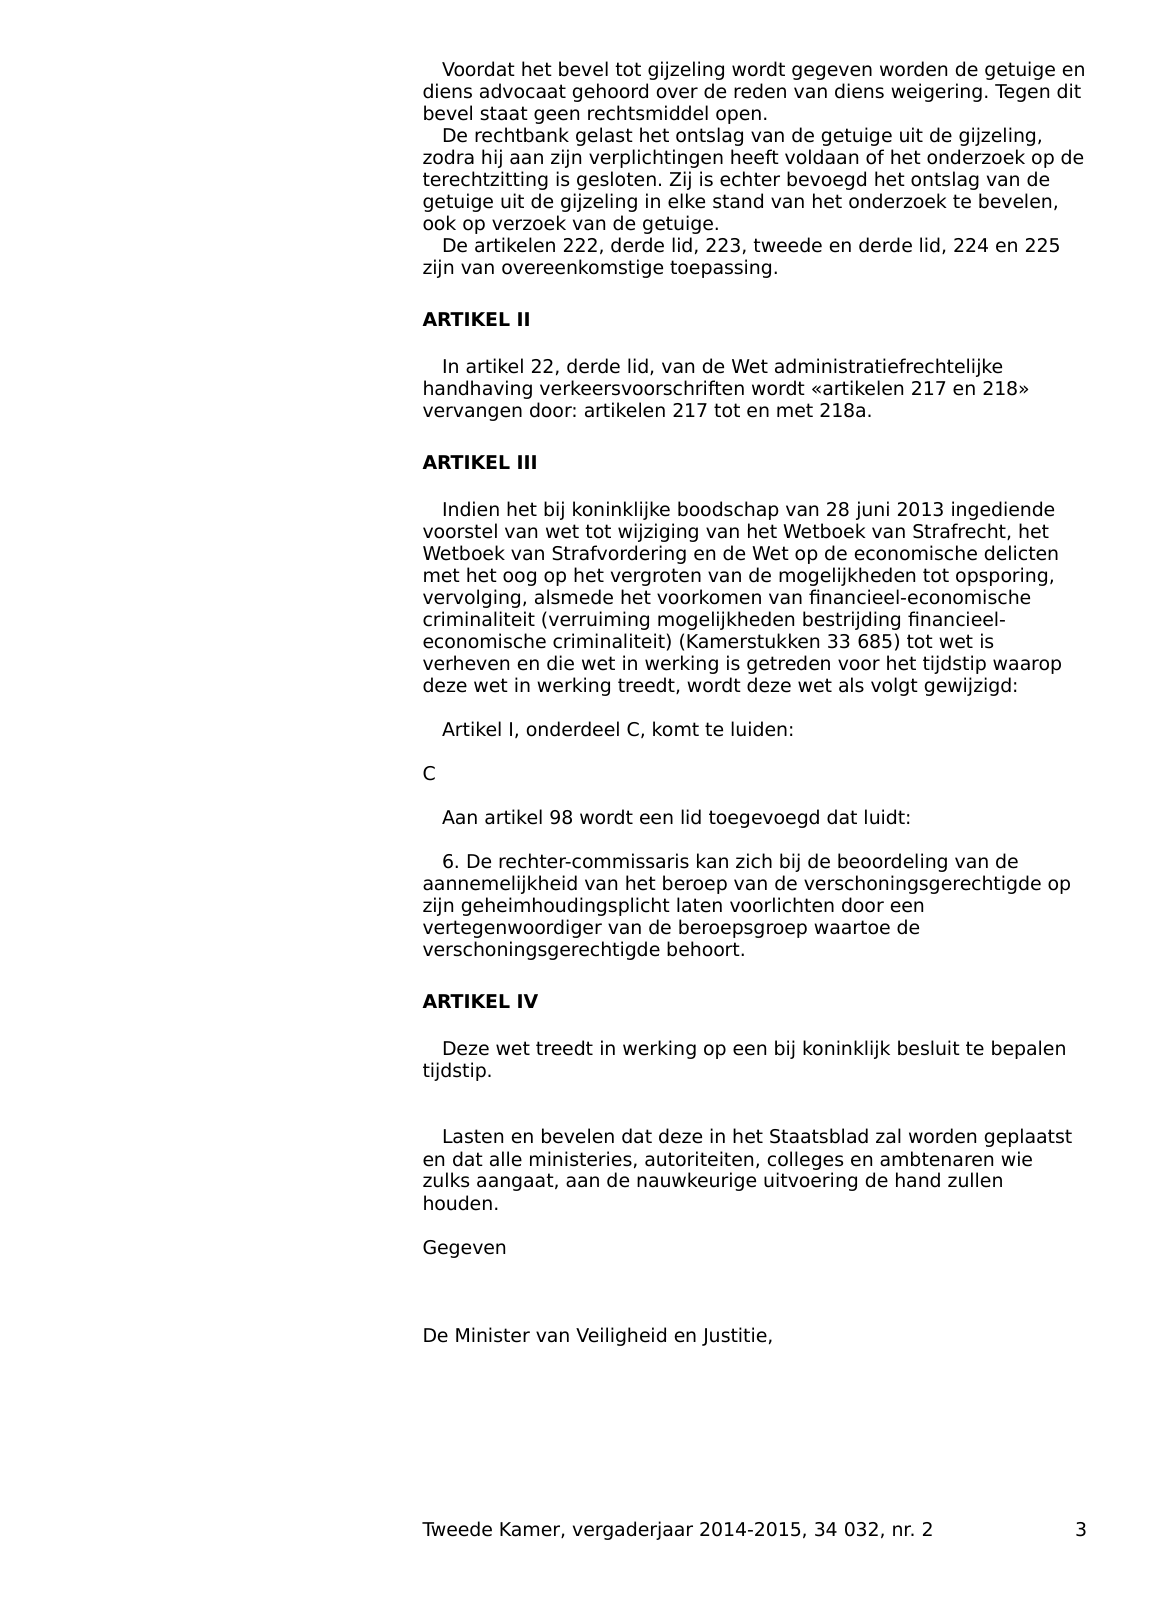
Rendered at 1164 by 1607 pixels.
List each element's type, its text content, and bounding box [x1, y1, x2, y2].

text Gegeven [422, 1237, 1087, 1258]
text Artikel I, onderdeel C, komt te luiden: [422, 719, 1087, 741]
text In artikel 22, derde lid, van de Wet administratiefrechtelijke handhaving verkeersvoorschriften wordt «artikelen 217 en 218» vervangen door: artikelen 217 tot en met 218a. [422, 356, 1087, 422]
text Indien het bij koninklijke boodschap van 28 juni 2013 ingediende voorstel van wet tot wijziging van het Wetboek van Strafrecht, het Wetboek van Strafvordering en de Wet op de economische delicten met het oog op het vergroten van de mogelijkheden tot opsporing, vervolging, alsmede het voorkomen van financieel-economische criminaliteit (verruiming mogelijkheden bestrijding financieel-economische criminaliteit) (Kamerstukken 33 685) tot wet is verheven en die wet in werking is getreden voor het tijdstip waarop deze wet in werking treedt, wordt deze wet als volgt gewijzigd: [422, 499, 1087, 697]
subtitle ARTIKEL II [422, 309, 1087, 331]
text C [422, 763, 1087, 785]
subtitle ARTIKEL IV [422, 991, 1087, 1013]
text De rechtbank gelast het ontslag van de getuige uit de gijzeling, zodra hij aan zijn verplichtingen heeft voldaan of het onderzoek op de terechtzitting is gesloten. Zij is echter bevoegd het ontslag van de getuige uit de gijzeling in elke stand van het onderzoek te bevelen, ook op verzoek van de getuige. [422, 125, 1087, 235]
text Voordat het bevel tot gijzeling wordt gegeven worden de getuige en diens advocaat gehoord over de reden van diens weigering. Tegen dit bevel staat geen rechtsmiddel open. [422, 59, 1087, 125]
text De Minister van Veiligheid en Justitie, [422, 1325, 1087, 1347]
subtitle ARTIKEL III [422, 452, 1087, 474]
text 6. De rechter-commissaris kan zich bij de beoordeling van de aannemelijkheid van het beroep van de verschoningsgerechtigde op zijn geheimhoudingsplicht laten voorlichten door een vertegenwoordiger van de beroepsgroep waartoe de verschoningsgerechtigde behoort. [422, 851, 1087, 961]
text De artikelen 222, derde lid, 223, tweede en derde lid, 224 en 225 zijn van overeenkomstige toepassing. [422, 235, 1087, 279]
text Lasten en bevelen dat deze in het Staatsblad zal worden geplaatst en dat alle ministeries, autoriteiten, colleges en ambtenaren wie zulks aangaat, aan de nauwkeurige uitvoering de hand zullen houden. [422, 1126, 1087, 1214]
text Aan artikel 98 wordt een lid toegevoegd dat luidt: [422, 807, 1087, 829]
text Deze wet treedt in werking op een bij koninklijk besluit te bepalen tijdstip. [422, 1038, 1087, 1082]
